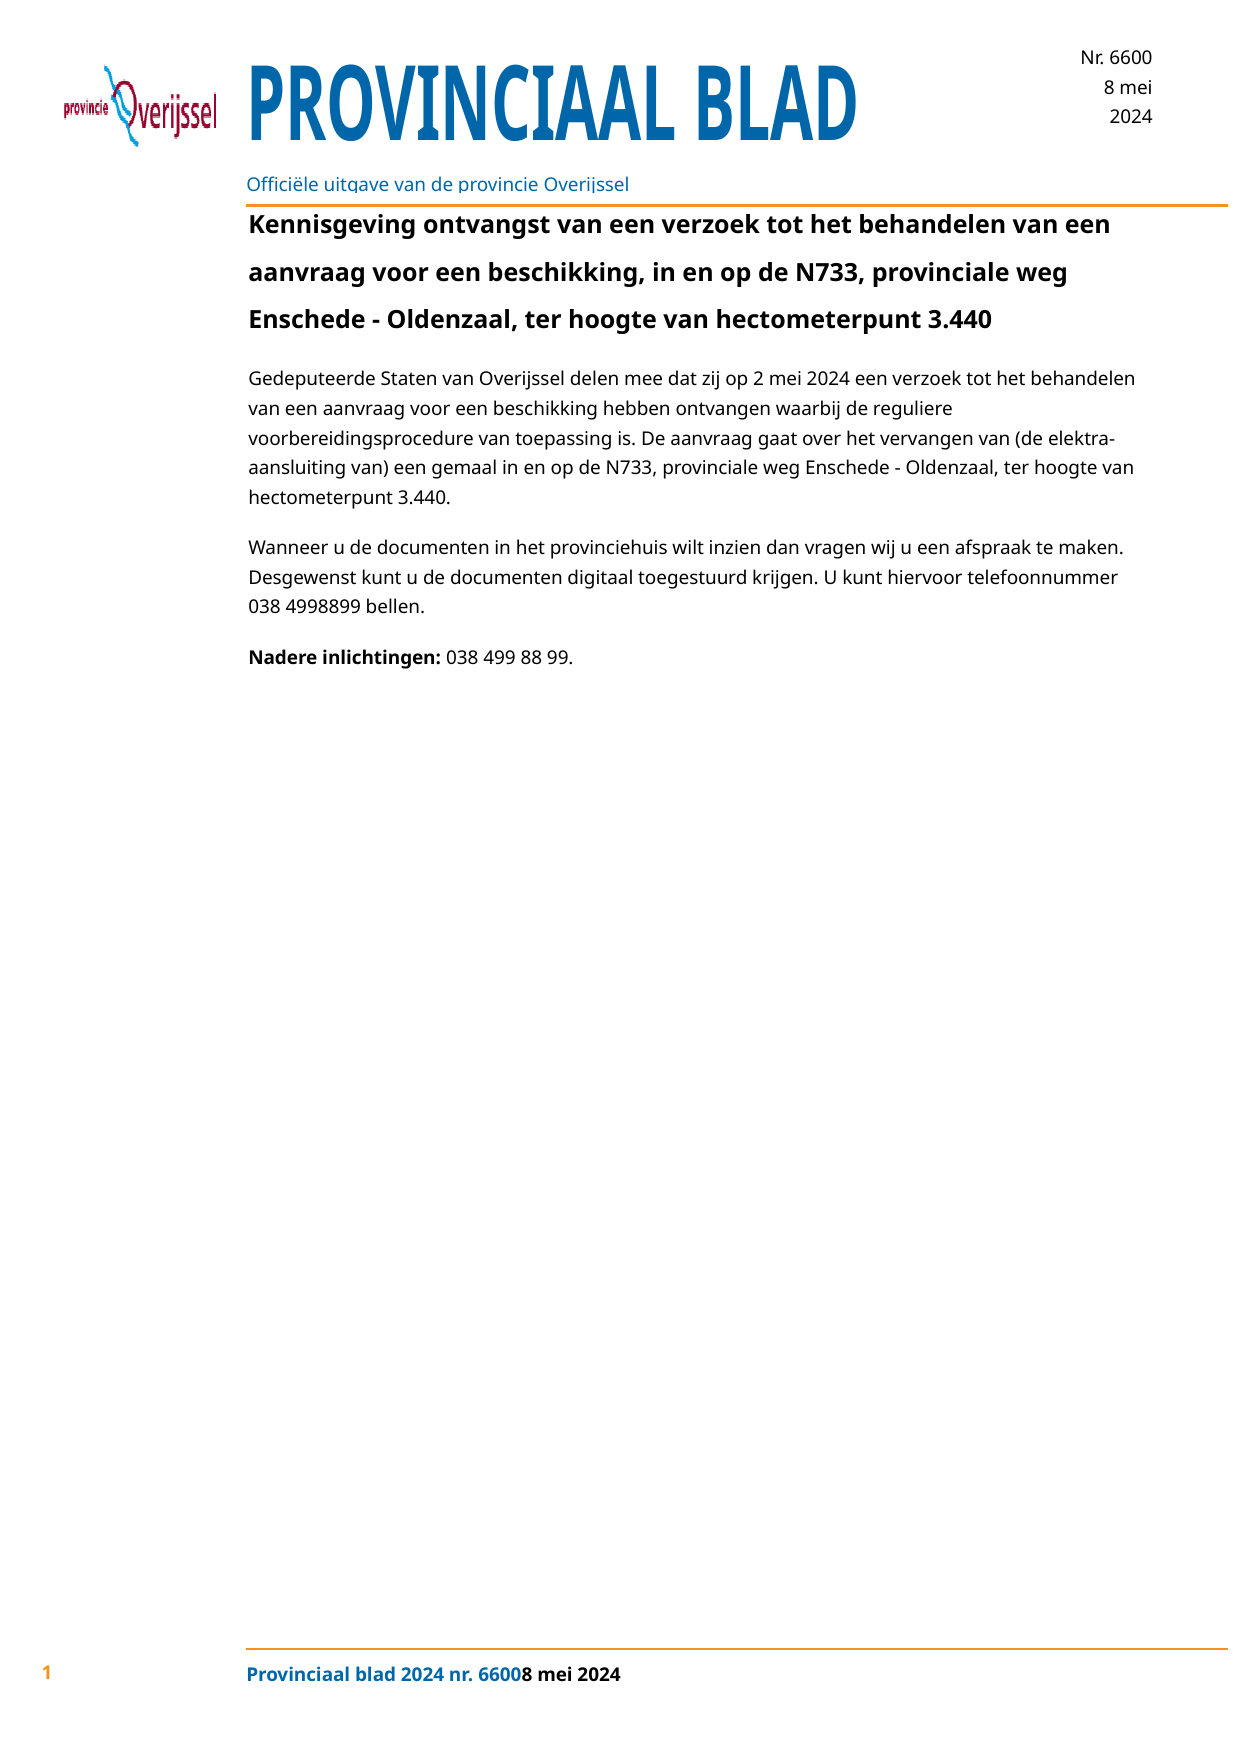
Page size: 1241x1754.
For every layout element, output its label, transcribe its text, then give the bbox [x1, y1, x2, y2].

text Nadere inlichtingen: 038 499 88 99. [248, 644, 1152, 669]
text Kennisgeving ontvangst van een verzoek tot het behandelen van een aanvraag voor een beschikking, in en op de N733, provinciale weg Enschede - Oldenzaal, ter hoogte van hectometerpunt 3.440 [248, 207, 1152, 336]
text Wanneer u de documenten in het provinciehuis wilt inzien dan vragen wij u een afspraak te maken. Desgewenst kunt u de documenten digitaal toegestuurd krijgen. U kunt hiervoor telefoonnummer 038 4998899 bellen. [248, 534, 1152, 619]
picture [41, 47, 231, 172]
text Gedeputeerde Staten van Overijssel delen mee dat zij op 2 mei 2024 een verzoek tot het behandelen van een aanvraag voor een beschikking hebben ontvangen waarbij de reguliere voorbereidingsprocedure van toepassing is. De aanvraag gaat over het vervangen van (de elektra-aansluiting van) een gemaal in en op de N733, provinciale weg Enschede - Oldenzaal, ter hoogte van hectometerpunt 3.440. [248, 366, 1152, 509]
